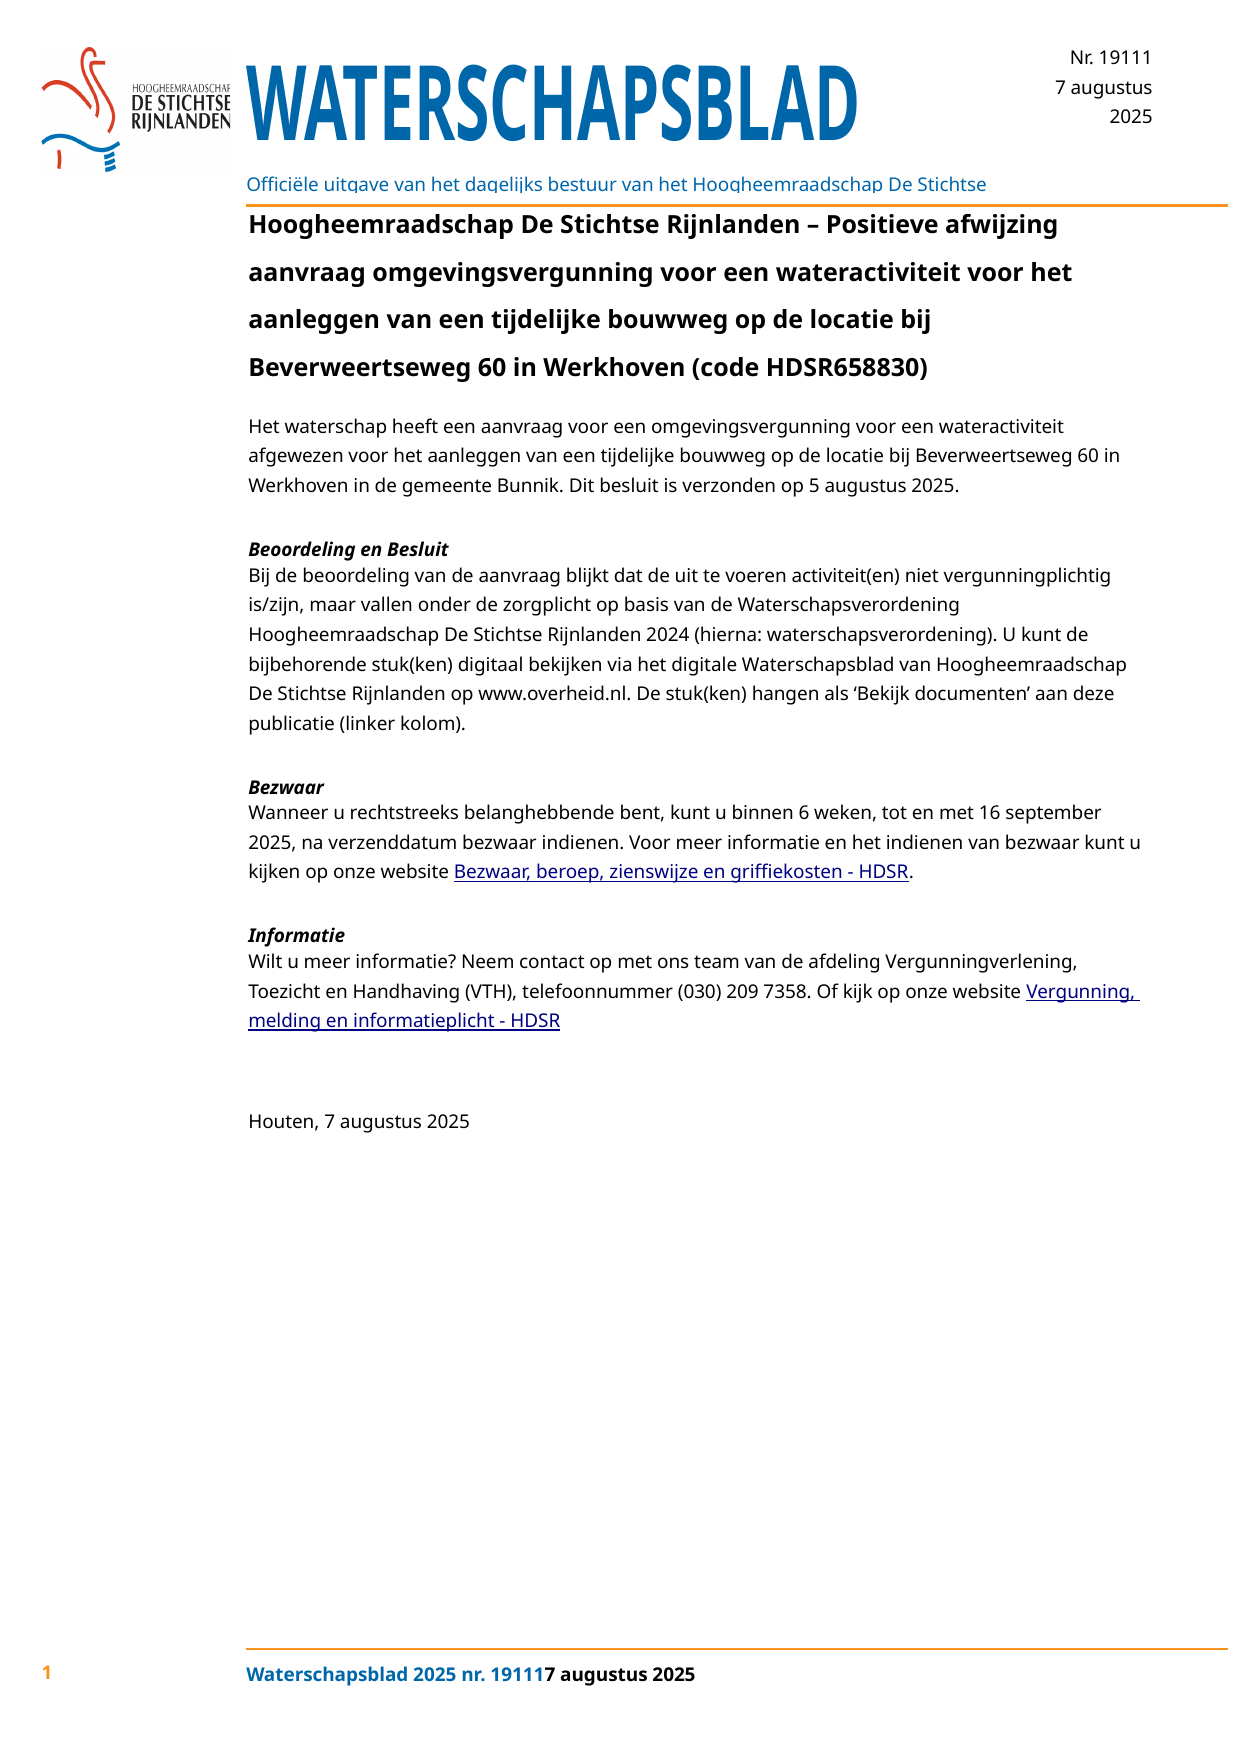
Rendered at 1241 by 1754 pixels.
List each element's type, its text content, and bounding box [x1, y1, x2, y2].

text Beoordeling en Besluit [248, 536, 1152, 562]
text Houten, 7 augustus 2025 [248, 1108, 1152, 1134]
text Wilt u meer informatie? Neem contact op met ons team van de afdeling Vergunningverlening, Toezicht en Handhaving (VTH), telefoonnummer (030) 209 7358. Of kijk op onze website Vergunning, melding en informatieplicht - HDSR [248, 948, 1152, 1033]
text Wanneer u rechtstreeks belanghebbende bent, kunt u binnen 6 weken, tot en met 16 september 2025, na verzenddatum bezwaar indienen. Voor meer informatie en het indienen van bezwaar kunt u kijken op onze website Bezwaar, beroep, zienswijze en griffiekosten - HDSR. [248, 799, 1152, 884]
text Hoogheemraadschap De Stichtse Rijnlanden – Positieve afwijzing aanvraag omgevingsvergunning voor een wateractiviteit voor het aanleggen van een tijdelijke bouwweg op de locatie bij Beverweertseweg 60 in Werkhoven (code HDSR658830) [248, 207, 1152, 384]
picture [41, 47, 231, 172]
text Bij de beoordeling van de aanvraag blijkt dat de uit te voeren activiteit(en) niet vergunningplichtig is/zijn, maar vallen onder de zorgplicht op basis van de Waterschapsverordening Hoogheemraadschap De Stichtse Rijnlanden 2024 (hierna: waterschapsverordening). U kunt de bijbehorende stuk(ken) digitaal bekijken via het digitale Waterschapsblad van Hoogheemraadschap De Stichtse Rijnlanden op www.overheid.nl. De stuk(ken) hangen als ‘Bekijk documenten’ aan deze publicatie (linker kolom). [248, 562, 1152, 736]
text Informatie [248, 923, 1152, 948]
text Bezwaar [248, 774, 1152, 799]
text Het waterschap heeft een aanvraag voor een omgevingsvergunning voor een wateractiviteit afgewezen voor het aanleggen van een tijdelijke bouwweg op de locatie bij Beverweertseweg 60 in Werkhoven in de gemeente Bunnik. Dit besluit is verzonden op 5 augustus 2025. [248, 413, 1152, 498]
